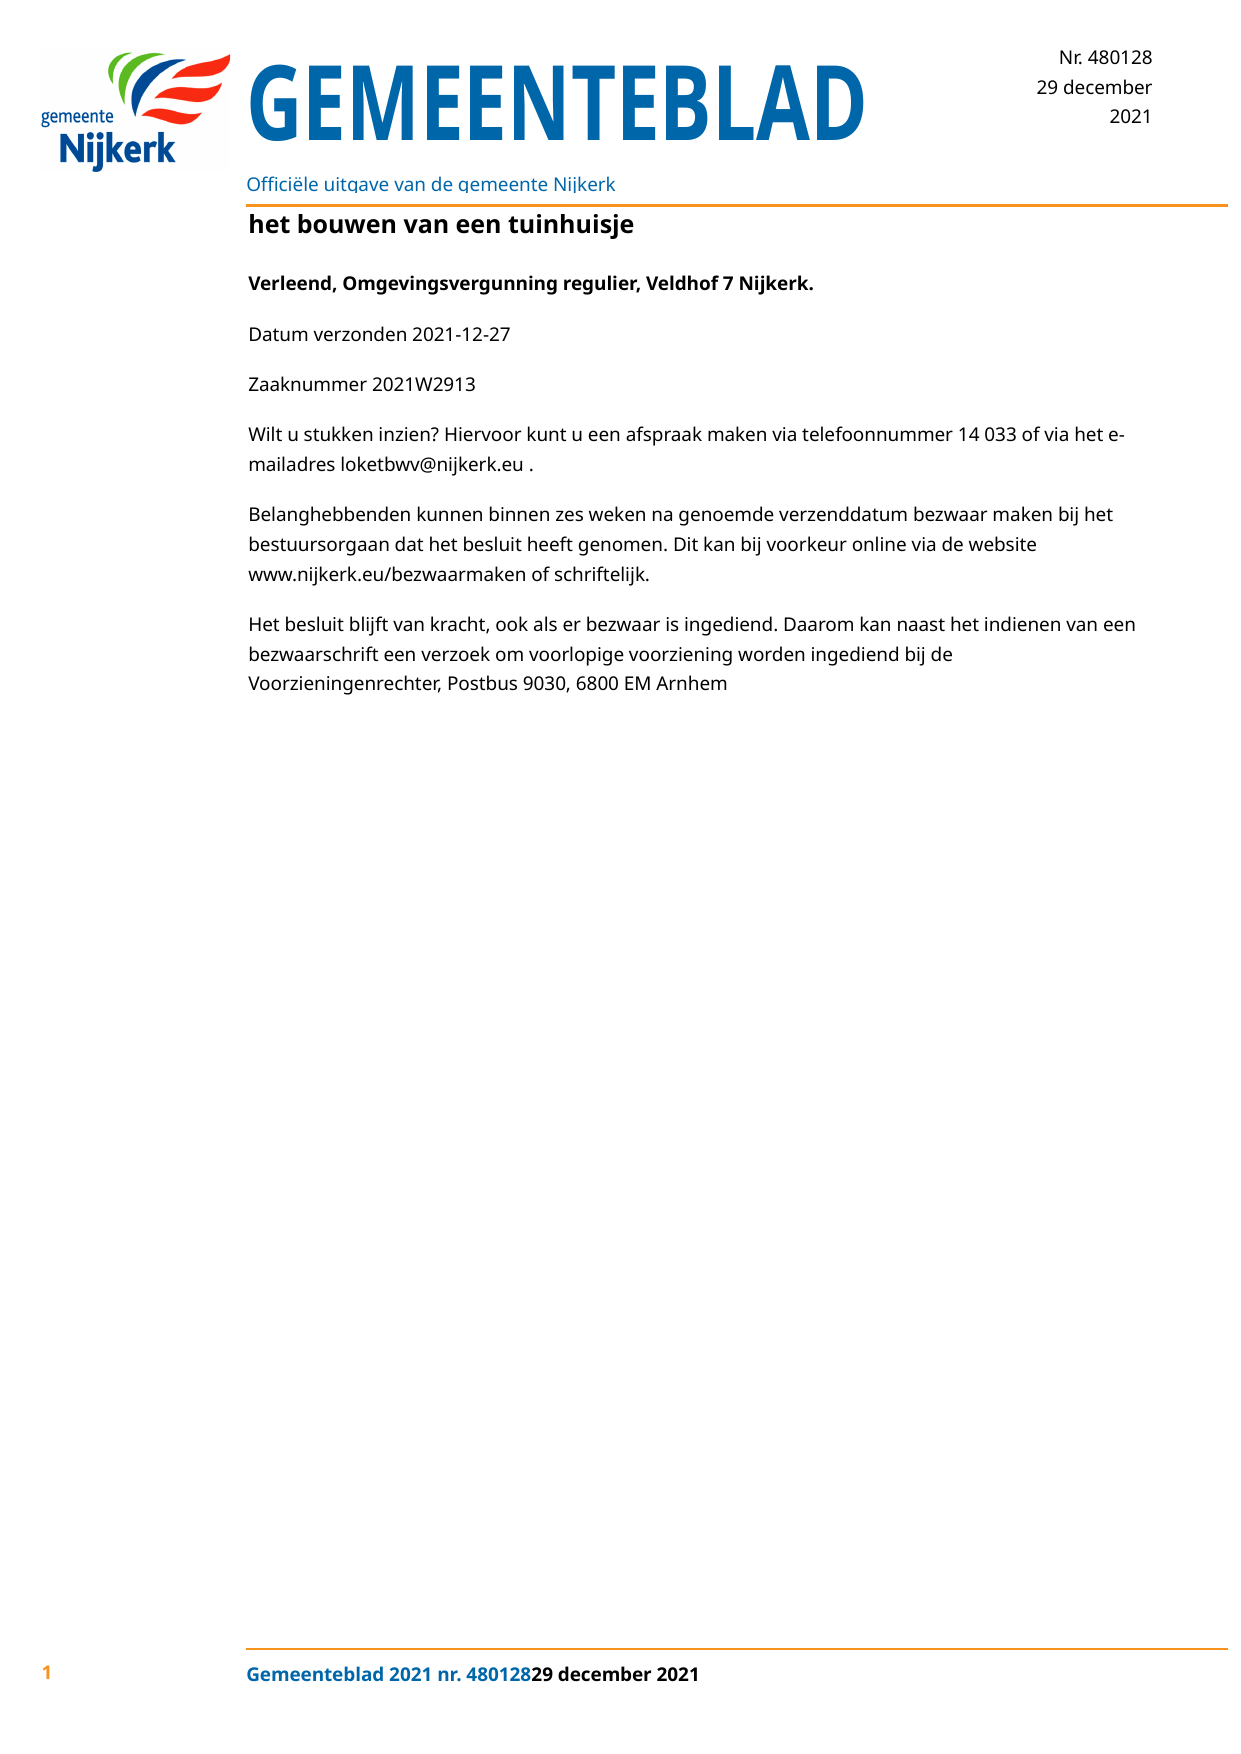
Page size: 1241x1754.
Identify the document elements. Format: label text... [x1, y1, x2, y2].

text Belanghebbenden kunnen binnen zes weken na genoemde verzenddatum bezwaar maken bij het bestuursorgaan dat het besluit heeft genomen. Dit kan bij voorkeur online via de website www.nijkerk.eu/bezwaarmaken of schriftelijk. [248, 502, 1152, 586]
text het bouwen van een tuinhuisje [248, 207, 1152, 241]
picture [41, 47, 231, 172]
text Wilt u stukken inzien? Hiervoor kunt u een afspraak maken via telefoonnummer 14 033 of via het e-mailadres loketbwv@nijkerk.eu . [248, 422, 1152, 477]
text Datum verzonden 2021-12-27 [248, 321, 1152, 346]
text Verleend, Omgevingsvergunning regulier, Veldhof 7 Nijkerk. [248, 270, 1152, 296]
text Zaaknummer 2021W2913 [248, 371, 1152, 397]
text Het besluit blijft van kracht, ook als er bezwaar is ingediend. Daarom kan naast het indienen van een bezwaarschrift een verzoek om voorlopige voorziening worden ingediend bij de Voorzieningenrechter, Postbus 9030, 6800 EM Arnhem [248, 611, 1152, 696]
